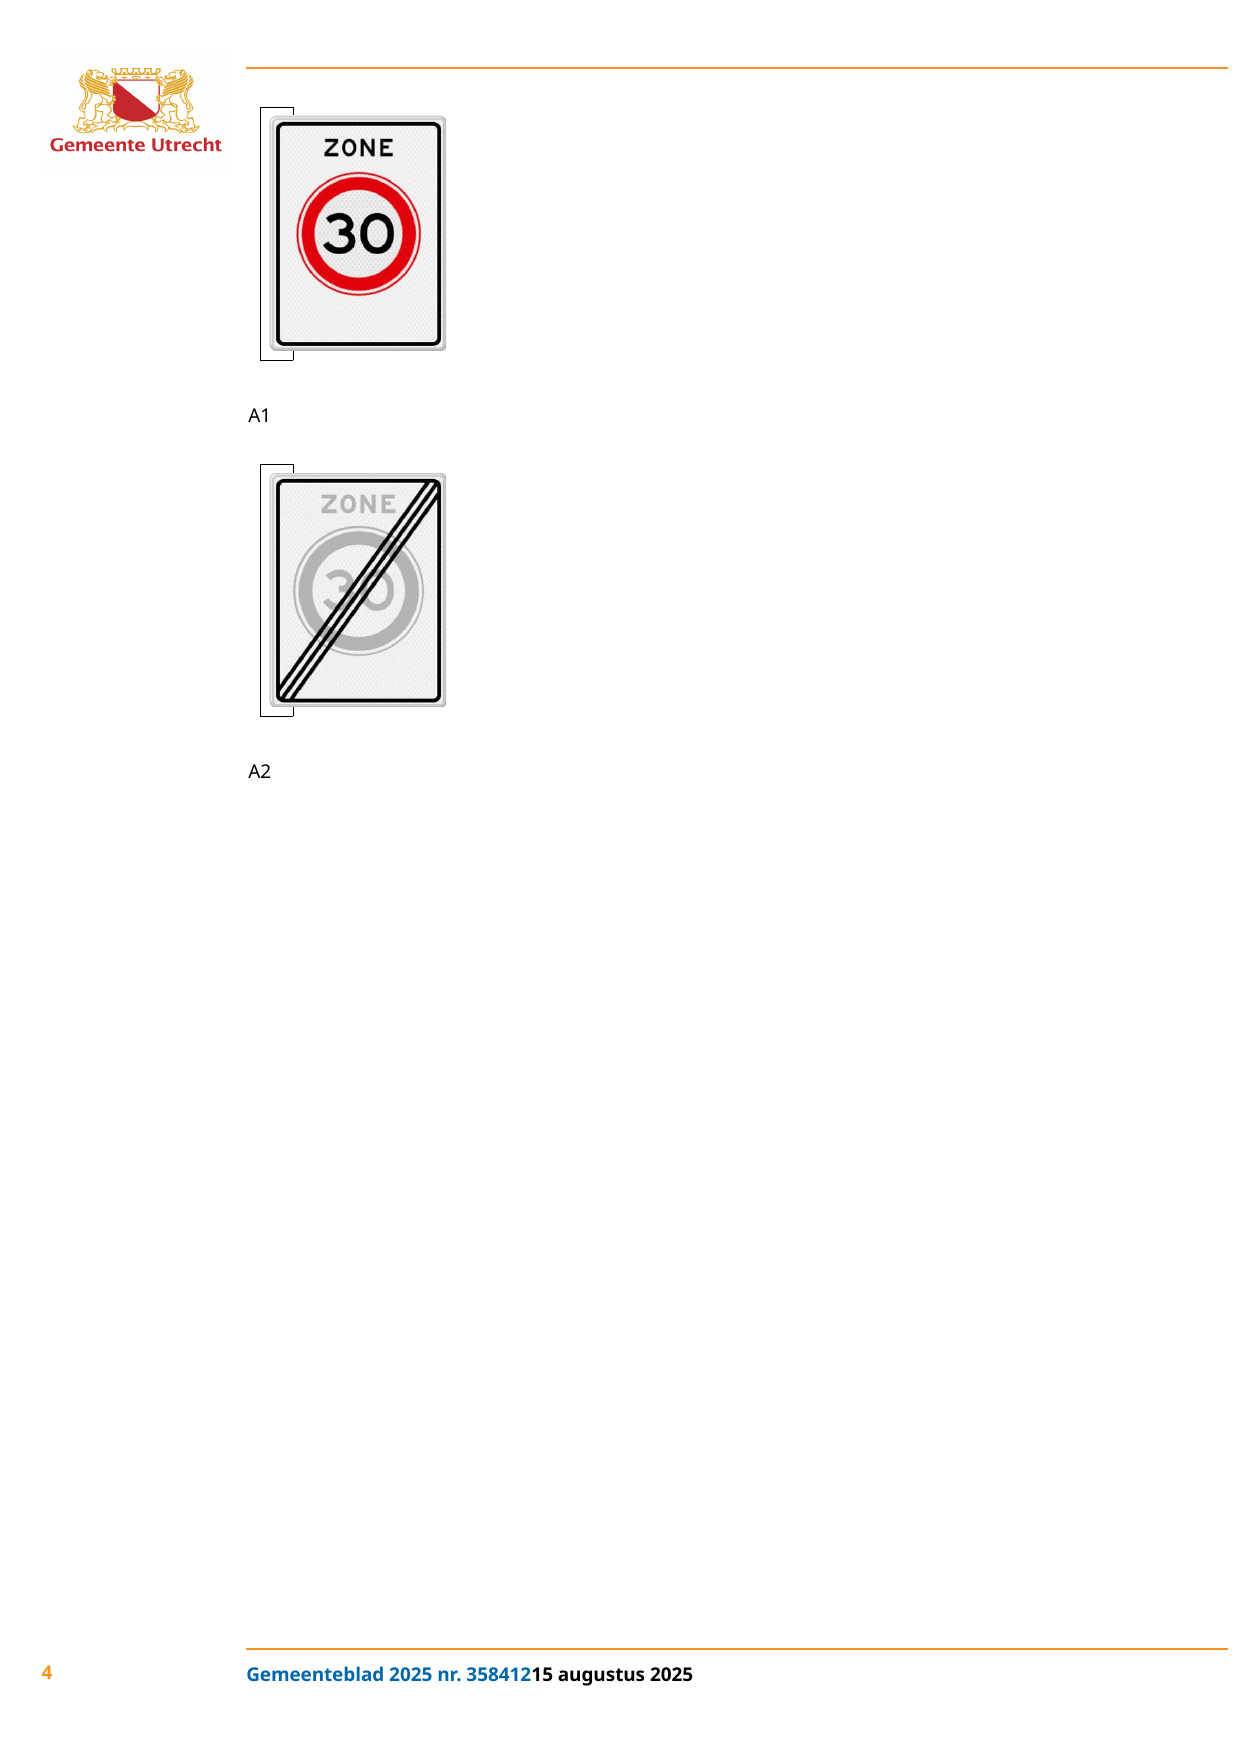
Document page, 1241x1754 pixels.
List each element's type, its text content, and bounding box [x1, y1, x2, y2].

text A2 [248, 758, 1152, 784]
picture [268, 115, 447, 351]
picture [41, 47, 231, 172]
picture [268, 473, 447, 707]
text A1 [248, 402, 1152, 427]
